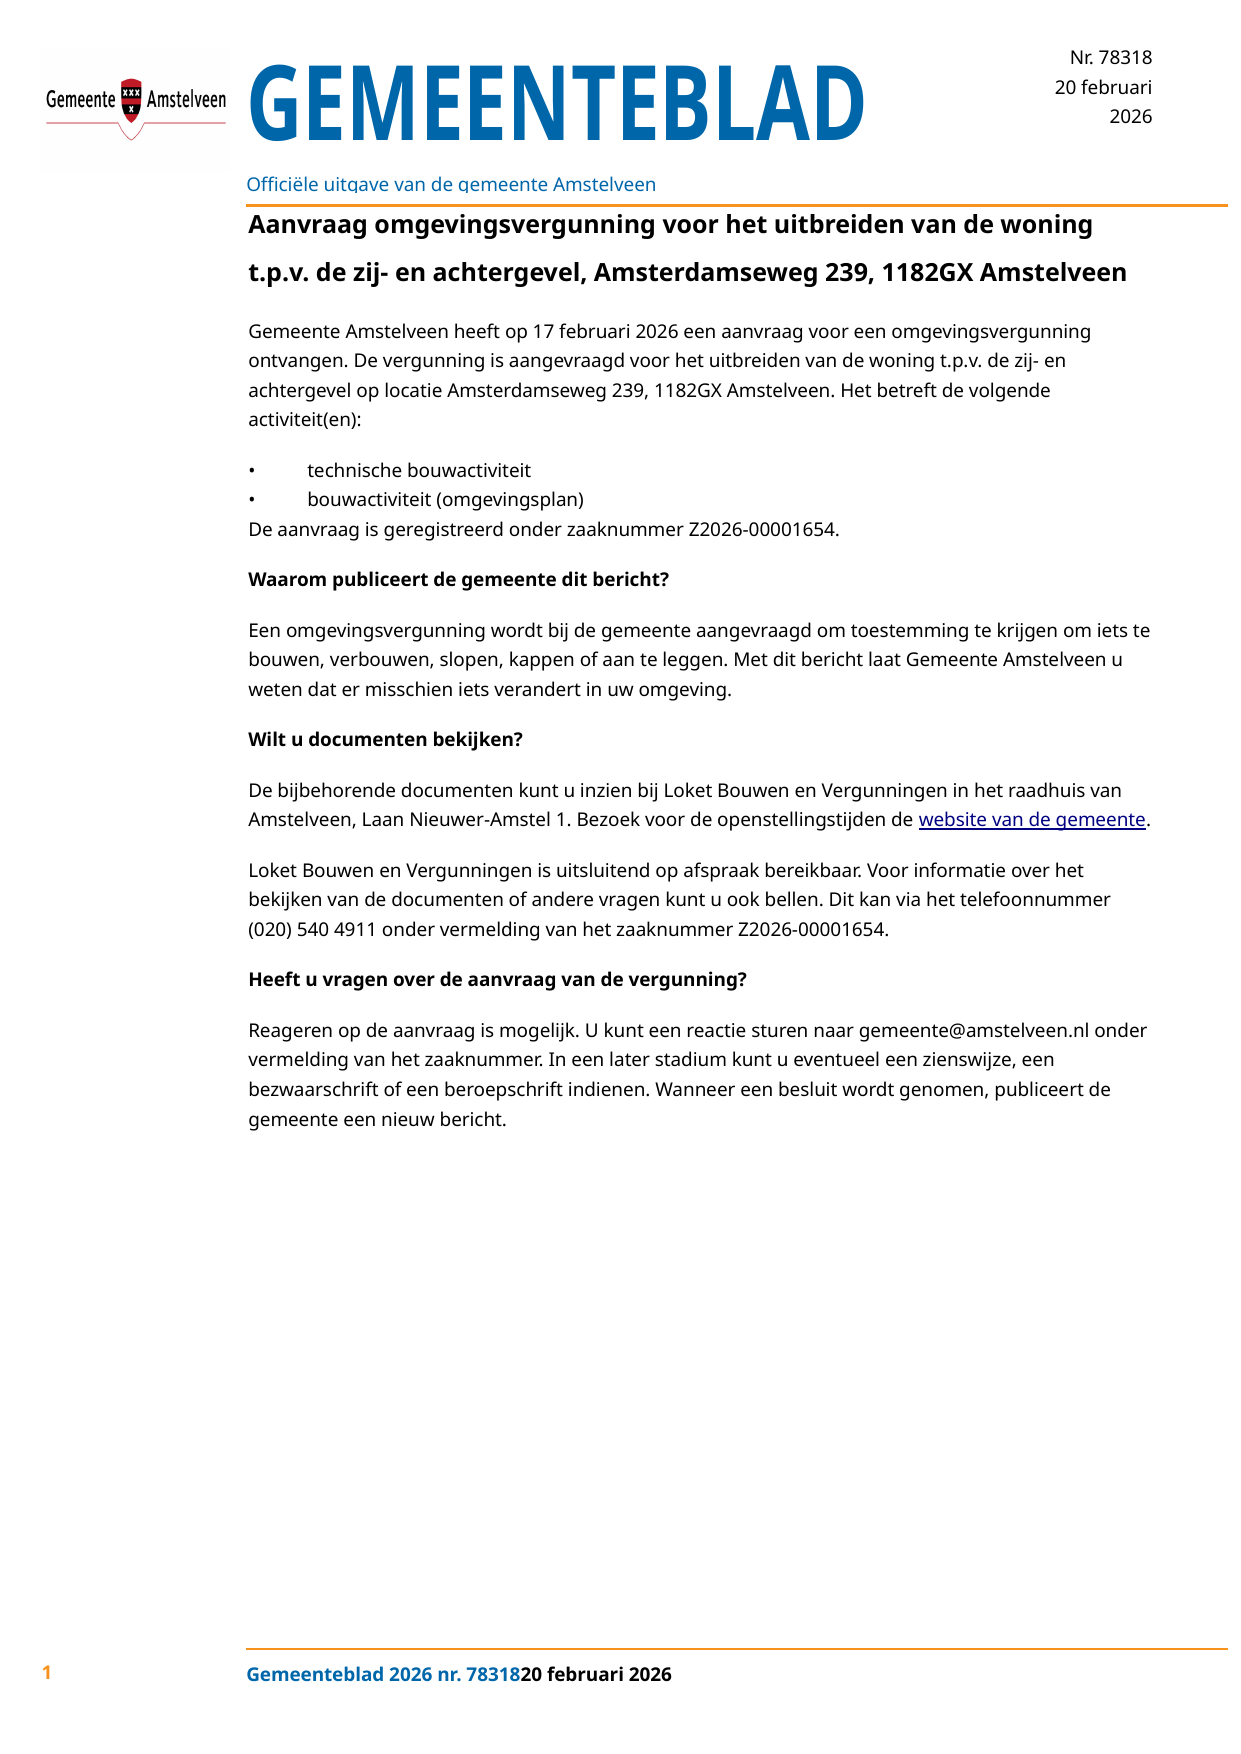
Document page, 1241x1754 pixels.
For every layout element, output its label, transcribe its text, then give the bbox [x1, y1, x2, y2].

text Aanvraag omgevingsvergunning voor het uitbreiden van de woning t.p.v. de zij- en achtergevel, Amsterdamseweg 239, 1182GX Amstelveen [248, 207, 1152, 288]
text Waarom publiceert de gemeente dit bericht? [248, 567, 1152, 592]
text Een omgevingsvergunning wordt bij de gemeente aangevraagd om toestemming te krijgen om iets te bouwen, verbouwen, slopen, kappen of aan te leggen. Met dit bericht laat Gemeente Amstelveen u weten dat er misschien iets verandert in uw omgeving. [248, 617, 1152, 702]
text De bijbehorende documenten kunt u inzien bij Loket Bouwen en Vergunningen in het raadhuis van Amstelveen, Laan Nieuwer-Amstel 1. Bezoek voor de openstellingstijden de website van de gemeente. [248, 777, 1152, 832]
text Reageren op de aanvraag is mogelijk. U kunt een reactie sturen naar gemeente@amstelveen.nl onder vermelding van het zaaknummer. In een later stadium kunt u eventueel een zienswijze, een bezwaarschrift of een beroepschrift indienen. Wanneer een besluit wordt genomen, publiceert de gemeente een nieuw bericht. [248, 1017, 1152, 1132]
text Gemeente Amstelveen heeft op 17 februari 2026 een aanvraag voor een omgevingsvergunning ontvangen. De vergunning is aangevraagd voor het uitbreiden van de woning t.p.v. de zij- en achtergevel op locatie Amsterdamseweg 239, 1182GX Amstelveen. Het betreft de volgende activiteit(en): [248, 318, 1152, 432]
text Heeft u vragen over de aanvraag van de vergunning? [248, 967, 1152, 992]
text Wilt u documenten bekijken? [248, 727, 1152, 752]
list technische bouwactiviteit [248, 457, 1152, 483]
text Loket Bouwen en Vergunningen is uitsluitend op afspraak bereikbaar. Voor informatie over het bekijken van de documenten of andere vragen kunt u ook bellen. Dit kan via het telefoonnummer (020) 540 4911 onder vermelding van het zaaknummer Z2026-00001654. [248, 857, 1152, 942]
list bouwactiviteit (omgevingsplan) [248, 487, 1152, 512]
text De aanvraag is geregistreerd onder zaaknummer Z2026-00001654. [248, 516, 1152, 542]
picture [41, 47, 231, 172]
